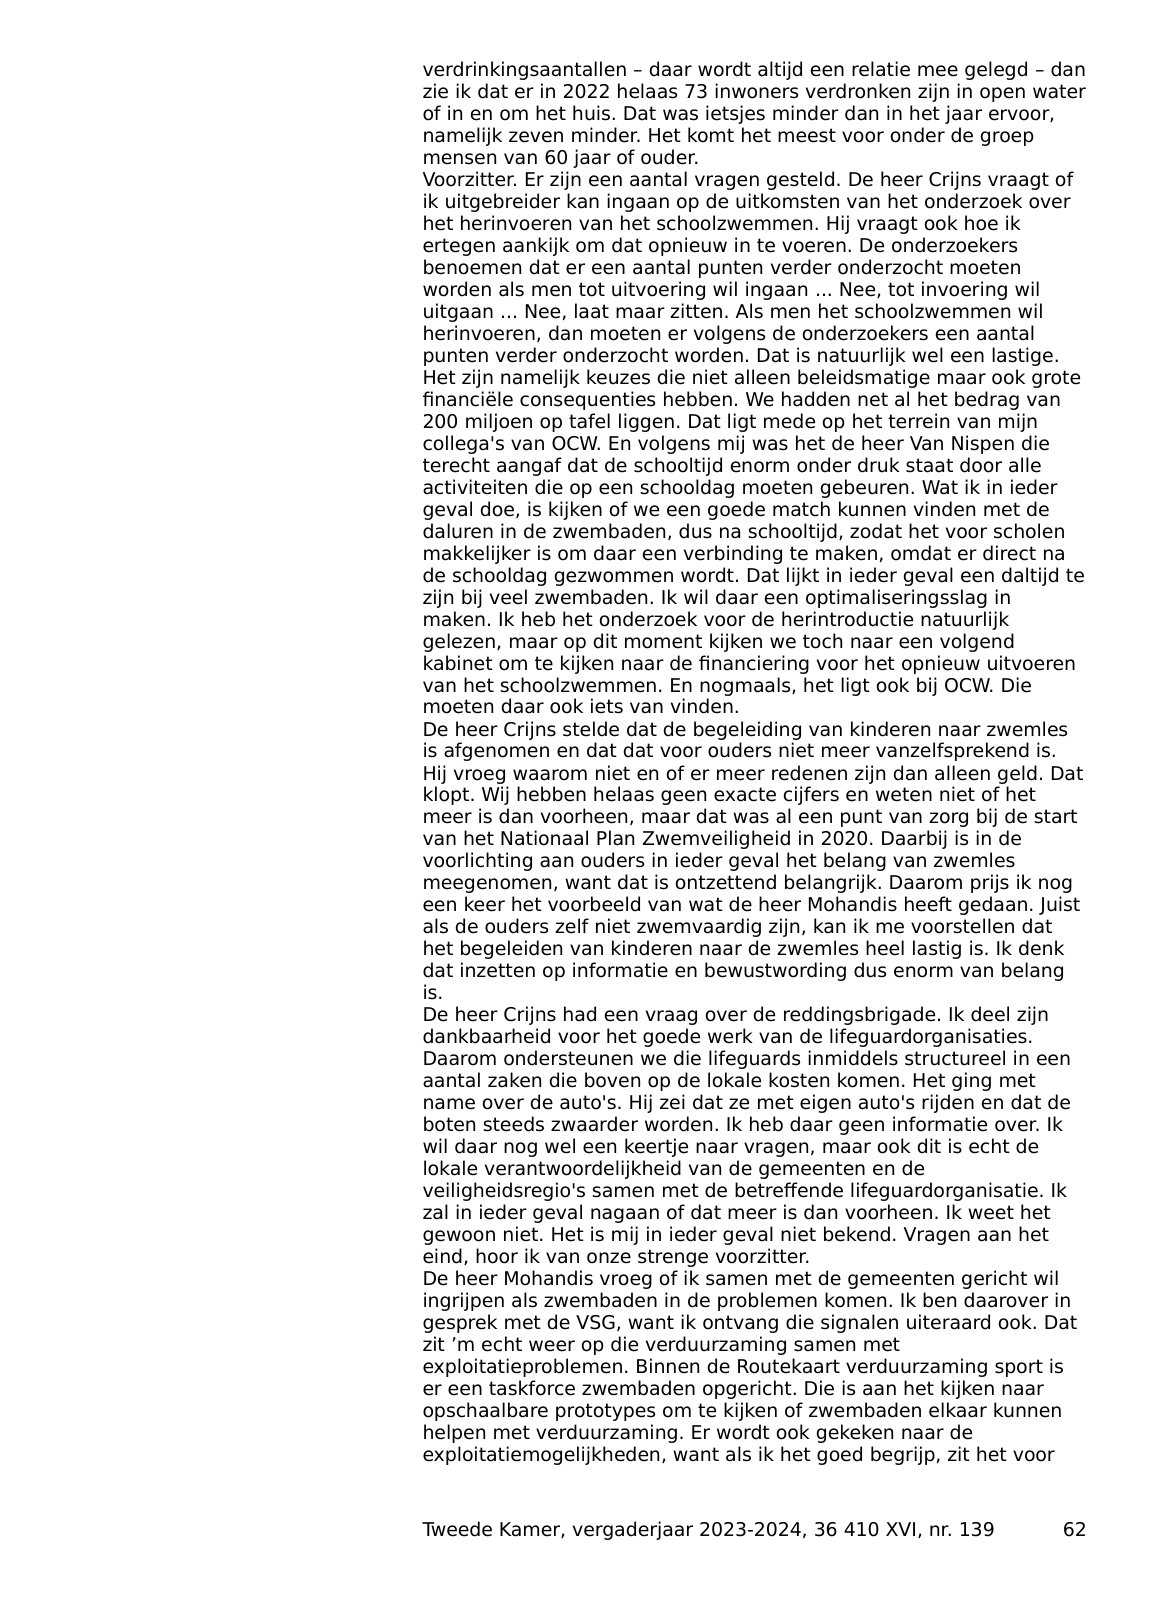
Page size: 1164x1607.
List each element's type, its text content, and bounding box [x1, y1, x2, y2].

text De heer Mohandis vroeg of ik samen met de gemeenten gericht wil ingrijpen als zwembaden in de problemen komen. Ik ben daarover in gesprek met de VSG, want ik ontvang die signalen uiteraard ook. Dat zit ’m echt weer op die verduurzaming samen met exploitatieproblemen. Binnen de Routekaart verduurzaming sport is er een taskforce zwembaden opgericht. Die is aan het kijken naar opschaalbare prototypes om te kijken of zwembaden elkaar kunnen helpen met verduurzaming. Er wordt ook gekeken naar de exploitatiemogelijkheden, want als ik het goed begrijp, zit het voor [422, 1268, 1087, 1466]
text De heer Crijns had een vraag over de reddingsbrigade. Ik deel zijn dankbaarheid voor het goede werk van de lifeguardorganisaties. Daarom ondersteunen we die lifeguards inmiddels structureel in een aantal zaken die boven op de lokale kosten komen. Het ging met name over de auto's. Hij zei dat ze met eigen auto's rijden en dat de boten steeds zwaarder worden. Ik heb daar geen informatie over. Ik wil daar nog wel een keertje naar vragen, maar ook dit is echt de lokale verantwoordelijkheid van de gemeenten en de veiligheidsregio's samen met de betreffende lifeguardorganisatie. Ik zal in ieder geval nagaan of dat meer is dan voorheen. Ik weet het gewoon niet. Het is mij in ieder geval niet bekend. Vragen aan het eind, hoor ik van onze strenge voorzitter. [422, 1004, 1087, 1268]
text Voorzitter. Er zijn een aantal vragen gesteld. De heer Crijns vraagt of ik uitgebreider kan ingaan op de uitkomsten van het onderzoek over het herinvoeren van het schoolzwemmen. Hij vraagt ook hoe ik ertegen aankijk om dat opnieuw in te voeren. De onderzoekers benoemen dat er een aantal punten verder onderzocht moeten worden als men tot uitvoering wil ingaan ... Nee, tot invoering wil uitgaan ... Nee, laat maar zitten. Als men het schoolzwemmen wil herinvoeren, dan moeten er volgens de onderzoekers een aantal punten verder onderzocht worden. Dat is natuurlijk wel een lastige. Het zijn namelijk keuzes die niet alleen beleidsmatige maar ook grote financiële consequenties hebben. We hadden net al het bedrag van 200 miljoen op tafel liggen. Dat ligt mede op het terrein van mijn collega's van OCW. En volgens mij was het de heer Van Nispen die terecht aangaf dat de schooltijd enorm onder druk staat door alle activiteiten die op een schooldag moeten gebeuren. Wat ik in ieder geval doe, is kijken of we een goede match kunnen vinden met de daluren in de zwembaden, dus na schooltijd, zodat het voor scholen makkelijker is om daar een verbinding te maken, omdat er direct na de schooldag gezwommen wordt. Dat lijkt in ieder geval een daltijd te zijn bij veel zwembaden. Ik wil daar een optimaliseringsslag in maken. Ik heb het onderzoek voor de herintroductie natuurlijk gelezen, maar op dit moment kijken we toch naar een volgend kabinet om te kijken naar de financiering voor het opnieuw uitvoeren van het schoolzwemmen. En nogmaals, het ligt ook bij OCW. Die moeten daar ook iets van vinden. [422, 169, 1087, 718]
text verdrinkingsaantallen – daar wordt altijd een relatie mee gelegd – dan zie ik dat er in 2022 helaas 73 inwoners verdronken zijn in open water of in en om het huis. Dat was ietsjes minder dan in het jaar ervoor, namelijk zeven minder. Het komt het meest voor onder de groep mensen van 60 jaar of ouder. [422, 59, 1087, 169]
text De heer Crijns stelde dat de begeleiding van kinderen naar zwemles is afgenomen en dat dat voor ouders niet meer vanzelfsprekend is. Hij vroeg waarom niet en of er meer redenen zijn dan alleen geld. Dat klopt. Wij hebben helaas geen exacte cijfers en weten niet of het meer is dan voorheen, maar dat was al een punt van zorg bij de start van het Nationaal Plan Zwemveiligheid in 2020. Daarbij is in de voorlichting aan ouders in ieder geval het belang van zwemles meegenomen, want dat is ontzettend belangrijk. Daarom prijs ik nog een keer het voorbeeld van wat de heer Mohandis heeft gedaan. Juist als de ouders zelf niet zwemvaardig zijn, kan ik me voorstellen dat het begeleiden van kinderen naar de zwemles heel lastig is. Ik denk dat inzetten op informatie en bewustwording dus enorm van belang is. [422, 718, 1087, 1004]
